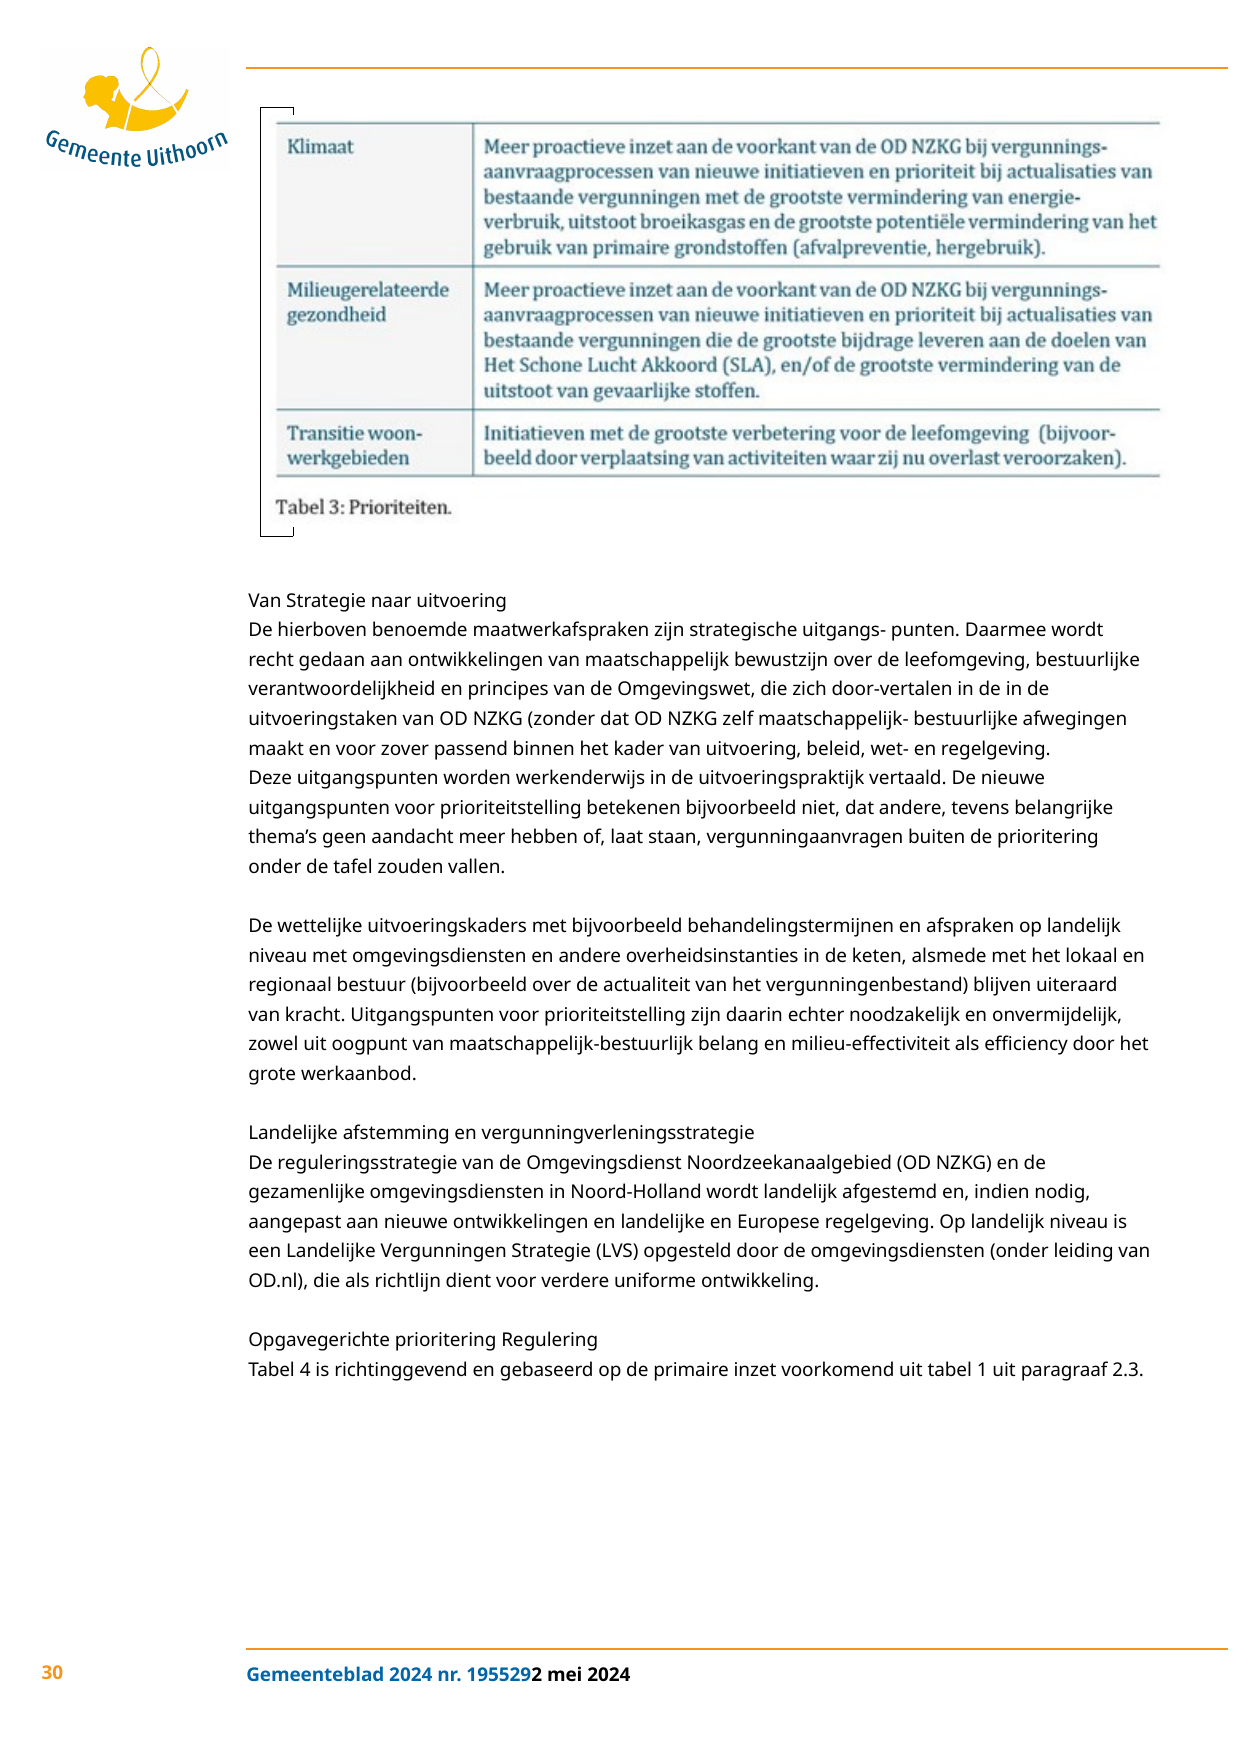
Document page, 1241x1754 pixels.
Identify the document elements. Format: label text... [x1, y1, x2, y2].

text Deze uitgangspunten worden werkenderwijs in de uitvoeringspraktijk vertaald. De nieuwe uitgangspunten voor prioriteitstelling betekenen bijvoorbeeld niet, dat andere, tevens belangrijke thema’s geen aandacht meer hebben of, laat staan, vergunningaanvragen buiten de prioritering onder de tafel zouden vallen. [248, 764, 1152, 879]
text De wettelijke uitvoeringskaders met bijvoorbeeld behandelingstermijnen en afspraken op landelijk niveau met omgevingsdiensten en andere overheidsinstanties in de keten, alsmede met het lokaal en regionaal bestuur (bijvoorbeeld over de actualiteit van het vergunningenbestand) blijven uiteraard van kracht. Uitgangspunten voor prioriteitstelling zijn daarin echter noodzakelijk en onvermijdelijk, zowel uit oogpunt van maatschappelijk-bestuurlijk belang en milieu-effectiviteit als efficiency door het grote werkaanbod. [248, 912, 1152, 1086]
picture [268, 115, 1173, 527]
picture [41, 47, 231, 172]
text Landelijke afstemming en vergunningverleningsstrategie [248, 1119, 1152, 1145]
text De hierboven benoemde maatwerkafspraken zijn strategische uitgangs- punten. Daarmee wordt recht gedaan aan ontwikkelingen van maatschappelijk bewustzijn over de leefomgeving, bestuurlijke verantwoordelijkheid en principes van de Omgevingswet, die zich door-vertalen in de in de uitvoeringstaken van OD NZKG (zonder dat OD NZKG zelf maatschappelijk- bestuurlijke afwegingen maakt en voor zover passend binnen het kader van uitvoering, beleid, wet- en regelgeving. [248, 616, 1152, 761]
text Opgavegerichte prioritering Regulering [248, 1326, 1152, 1352]
text Van Strategie naar uitvoering [248, 587, 1152, 613]
text Tabel 4 is richtinggevend en gebaseerd op de primaire inzet voorkomend uit tabel 1 uit paragraaf 2.3. [248, 1356, 1152, 1382]
text De reguleringsstrategie van de Omgevingsdienst Noordzeekanaalgebied (OD NZKG) en de gezamenlijke omgevingsdiensten in Noord-Holland wordt landelijk afgestemd en, indien nodig, aangepast aan nieuwe ontwikkelingen en landelijke en Europese regelgeving. Op landelijk niveau is een Landelijke Vergunningen Strategie (LVS) opgesteld door de omgevingsdiensten (onder leiding van OD.nl), die als richtlijn dient voor verdere uniforme ontwikkeling. [248, 1149, 1152, 1293]
